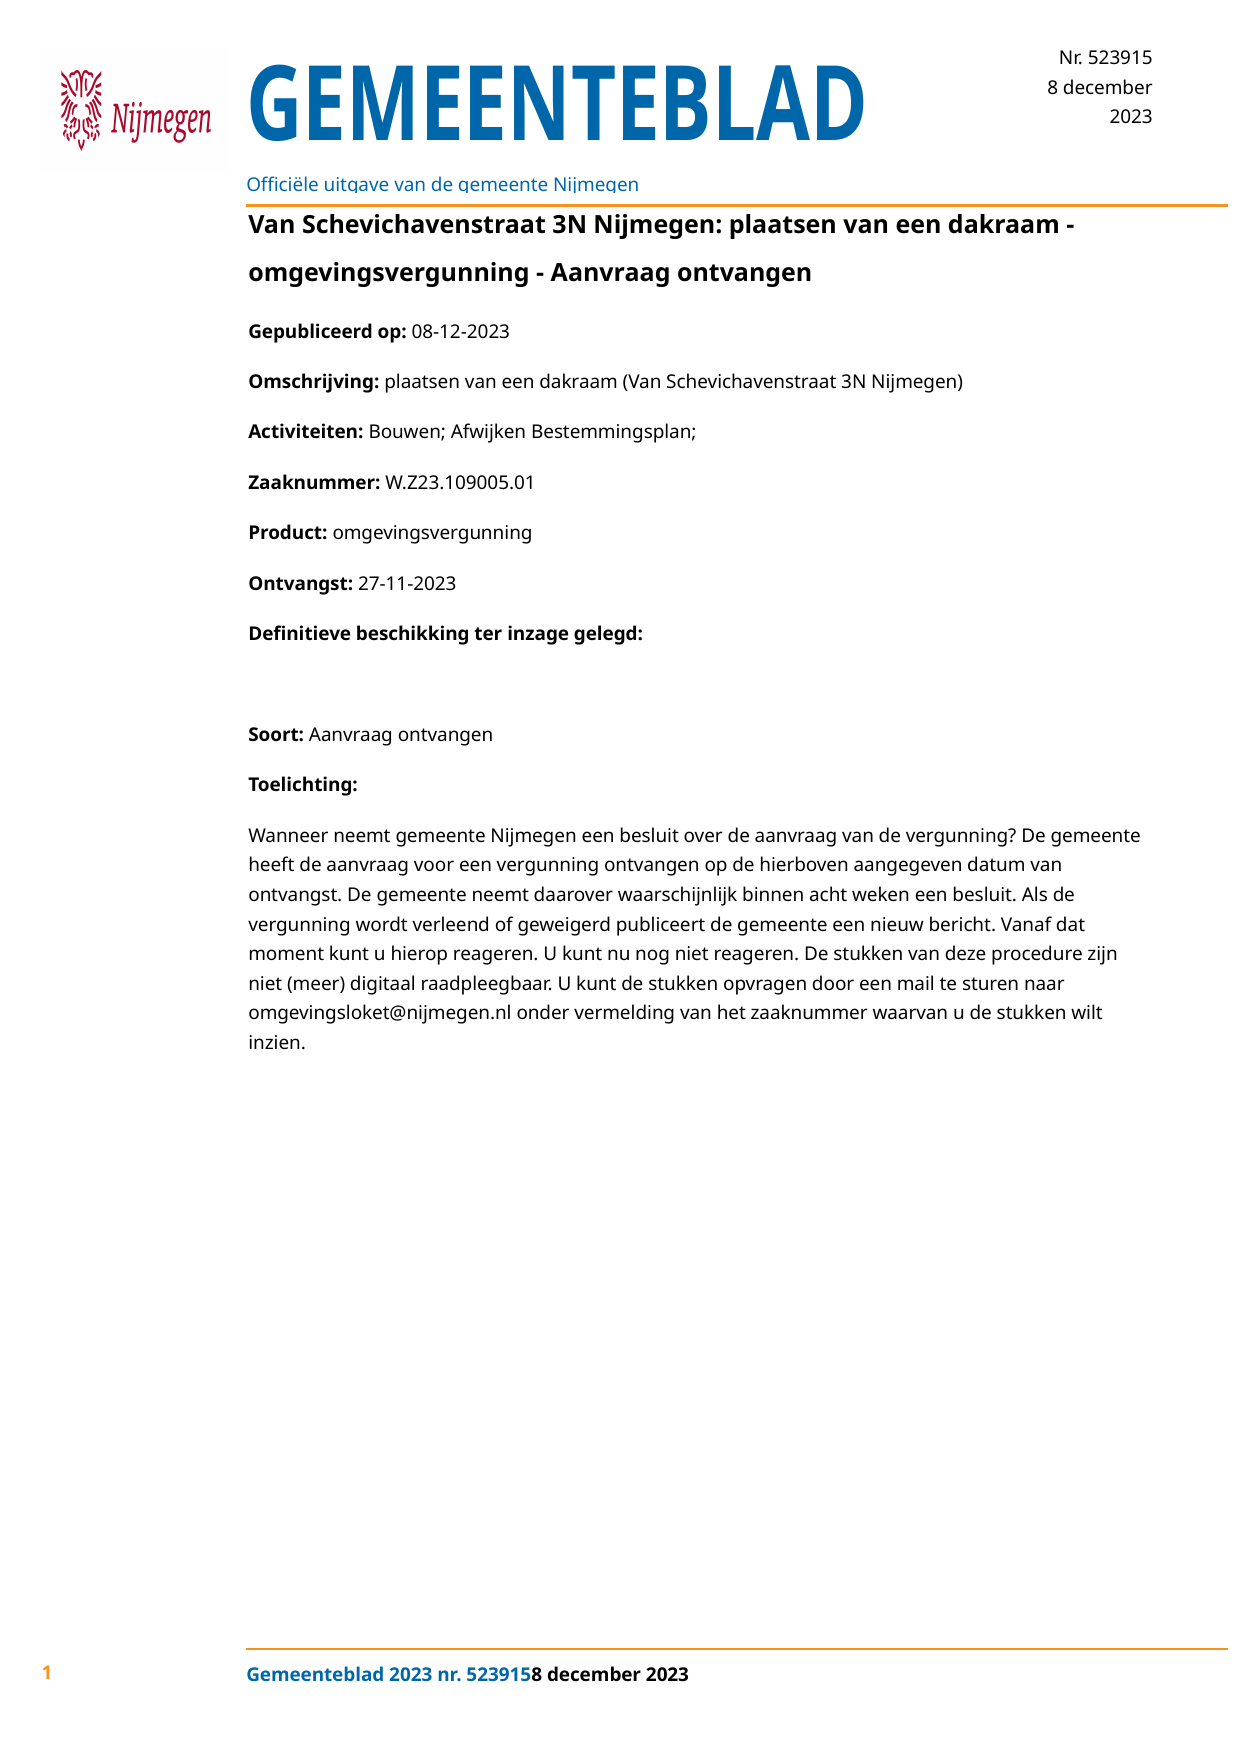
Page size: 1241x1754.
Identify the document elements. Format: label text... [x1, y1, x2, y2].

text Zaaknummer: W.Z23.109005.01 [248, 469, 1152, 495]
text Wanneer neemt gemeente Nijmegen een besluit over de aanvraag van de vergunning? De gemeente heeft de aanvraag voor een vergunning ontvangen op de hierboven aangegeven datum van ontvangst. De gemeente neemt daarover waarschijnlijk binnen acht weken een besluit. Als de vergunning wordt verleend of geweigerd publiceert de gemeente een nieuw bericht. Vanaf dat moment kunt u hierop reageren. U kunt nu nog niet reageren. De stukken van deze procedure zijn niet (meer) digitaal raadpleegbaar. U kunt de stukken opvragen door een mail te sturen naar omgevingsloket@nijmegen.nl onder vermelding van het zaaknummer waarvan u de stukken wilt inzien. [248, 822, 1152, 1055]
text Activiteiten: Bouwen; Afwijken Bestemmingsplan; [248, 419, 1152, 444]
text Van Schevichavenstraat 3N Nijmegen: plaatsen van een dakraam - omgevingsvergunning - Aanvraag ontvangen [248, 207, 1152, 288]
picture [41, 47, 231, 172]
text Gepubliceerd op: 08-12-2023 [248, 318, 1152, 344]
text Definitieve beschikking ter inzage gelegd: [248, 620, 1152, 646]
text Soort: Aanvraag ontvangen [248, 721, 1152, 747]
text Omschrijving: plaatsen van een dakraam (Van Schevichavenstraat 3N Nijmegen) [248, 368, 1152, 394]
text Toelichting: [248, 772, 1152, 797]
text Ontvangst: 27-11-2023 [248, 570, 1152, 596]
text Product: omgevingsvergunning [248, 519, 1152, 545]
